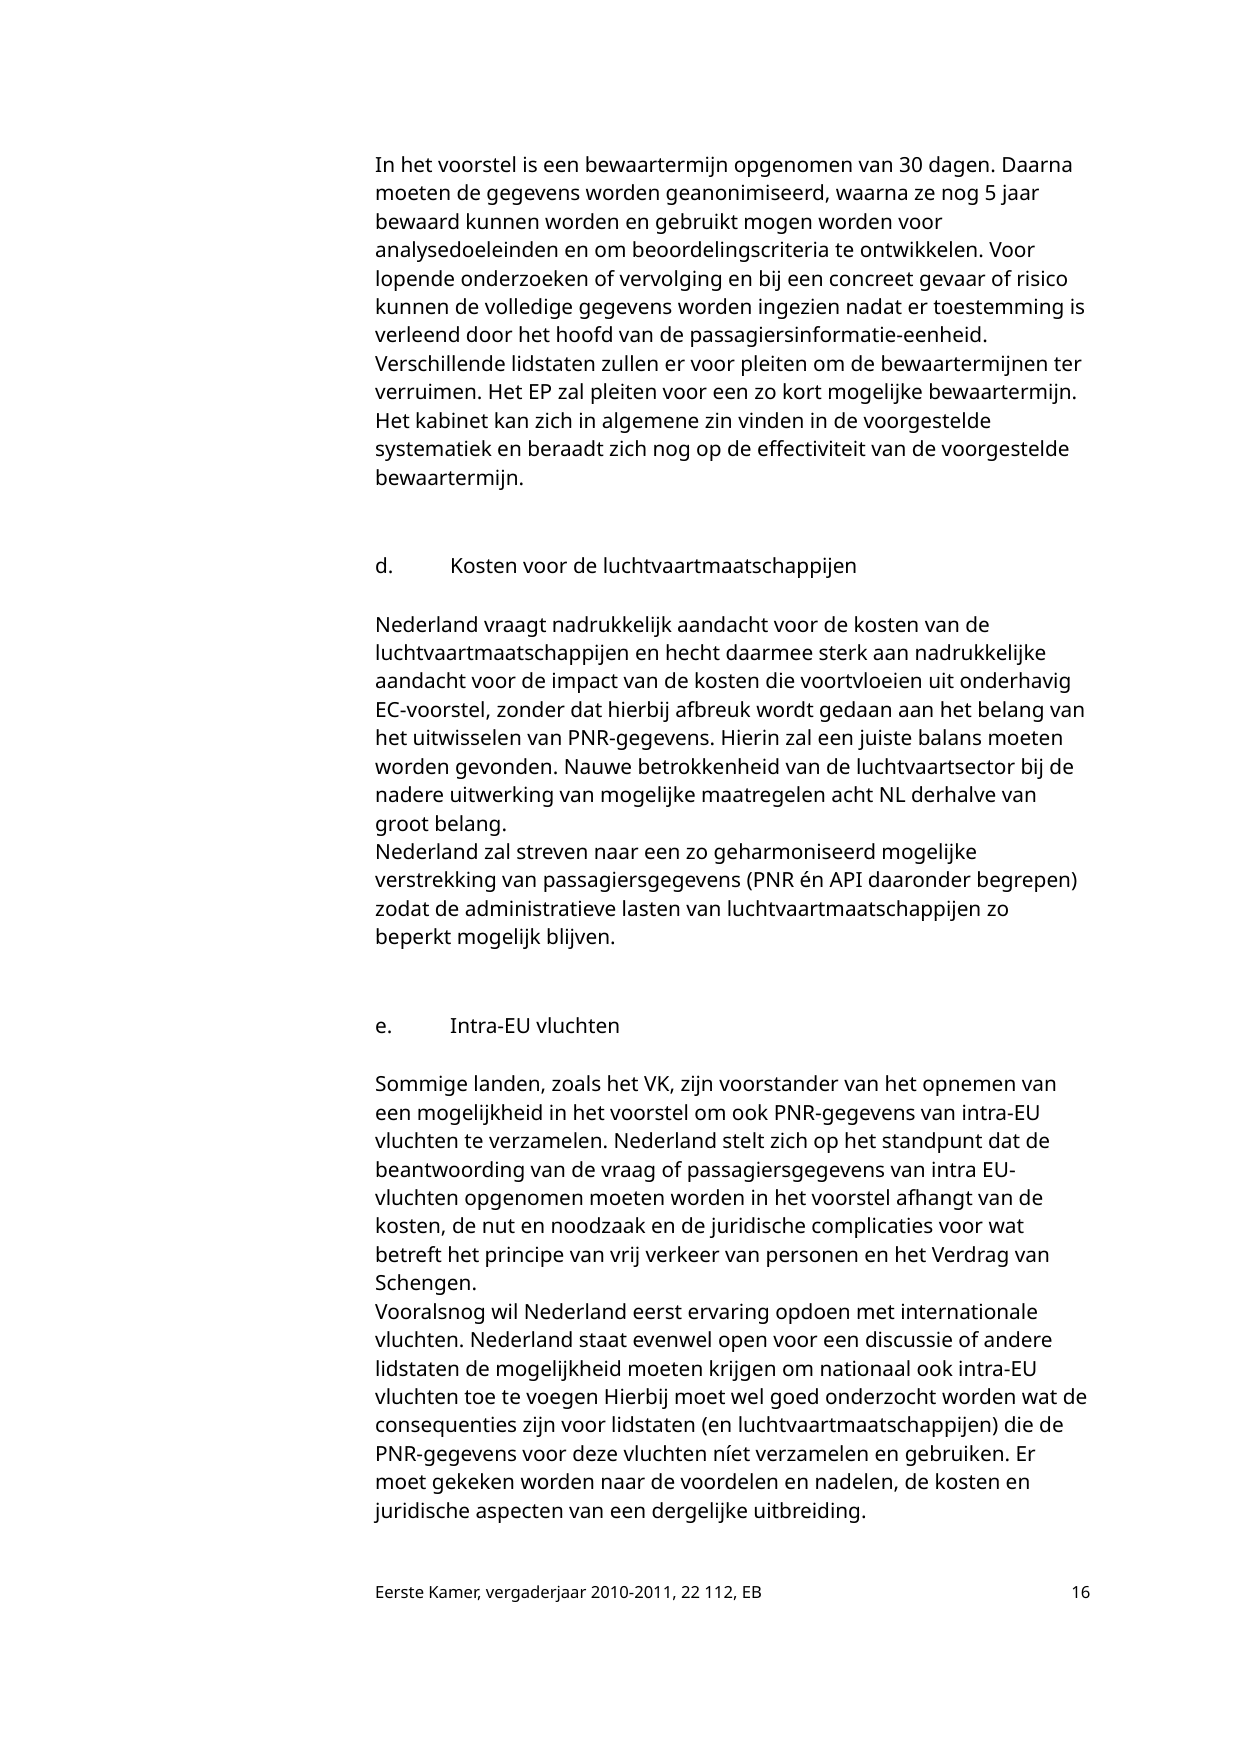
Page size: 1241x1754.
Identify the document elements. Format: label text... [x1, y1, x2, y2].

list Kosten voor de luchtvaartmaatschappijen [375, 551, 1090, 580]
text Nederland zal streven naar een zo geharmoniseerd mogelijke verstrekking van passagiersgegevens (PNR én API daaronder begrepen) zodat de administratieve lasten van luchtvaartmaatschappijen zo beperkt mogelijk blijven. [375, 837, 1090, 951]
text Sommige landen, zoals het VK, zijn voorstander van het opnemen van een mogelijkheid in het voorstel om ook PNR-gegevens van intra-EU vluchten te verzamelen. Nederland stelt zich op het standpunt dat de beantwoording van de vraag of passagiersgegevens van intra EU-vluchten opgenomen moeten worden in het voorstel afhangt van de kosten, de nut en noodzaak en de juridische complicaties voor wat betreft het principe van vrij verkeer van personen en het Verdrag van Schengen. [375, 1069, 1090, 1297]
list Intra-EU vluchten [375, 1011, 1090, 1039]
text Nederland vraagt nadrukkelijk aandacht voor de kosten van de luchtvaartmaatschappijen en hecht daarmee sterk aan nadrukkelijke aandacht voor de impact van de kosten die voortvloeien uit onderhavig EC-voorstel, zonder dat hierbij afbreuk wordt gedaan aan het belang van het uitwisselen van PNR-gegevens. Hierin zal een juiste balans moeten worden gevonden. Nauwe betrokkenheid van de luchtvaartsector bij de nadere uitwerking van mogelijke maatregelen acht NL derhalve van groot belang. [375, 610, 1090, 837]
text In het voorstel is een bewaartermijn opgenomen van 30 dagen. Daarna moeten de gegevens worden geanonimiseerd, waarna ze nog 5 jaar bewaard kunnen worden en gebruikt mogen worden voor analysedoeleinden en om beoordelingscriteria te ontwikkelen. Voor lopende onderzoeken of vervolging en bij een concreet gevaar of risico kunnen de volledige gegevens worden ingezien nadat er toestemming is verleend door het hoofd van de passagiersinformatie-eenheid. Verschillende lidstaten zullen er voor pleiten om de bewaartermijnen ter verruimen. Het EP zal pleiten voor een zo kort mogelijke bewaartermijn. Het kabinet kan zich in algemene zin vinden in de voorgestelde systematiek en beraadt zich nog op de effectiviteit van de voorgestelde bewaartermijn. [375, 150, 1090, 491]
text Vooralsnog wil Nederland eerst ervaring opdoen met internationale vluchten. Nederland staat evenwel open voor een discussie of andere lidstaten de mogelijkheid moeten krijgen om nationaal ook intra-EU vluchten toe te voegen Hierbij moet wel goed onderzocht worden wat de consequenties zijn voor lidstaten (en luchtvaartmaatschappijen) die de PNR-gegevens voor deze vluchten níet verzamelen en gebruiken. Er moet gekeken worden naar de voordelen en nadelen, de kosten en juridische aspecten van een dergelijke uitbreiding. [375, 1297, 1090, 1524]
